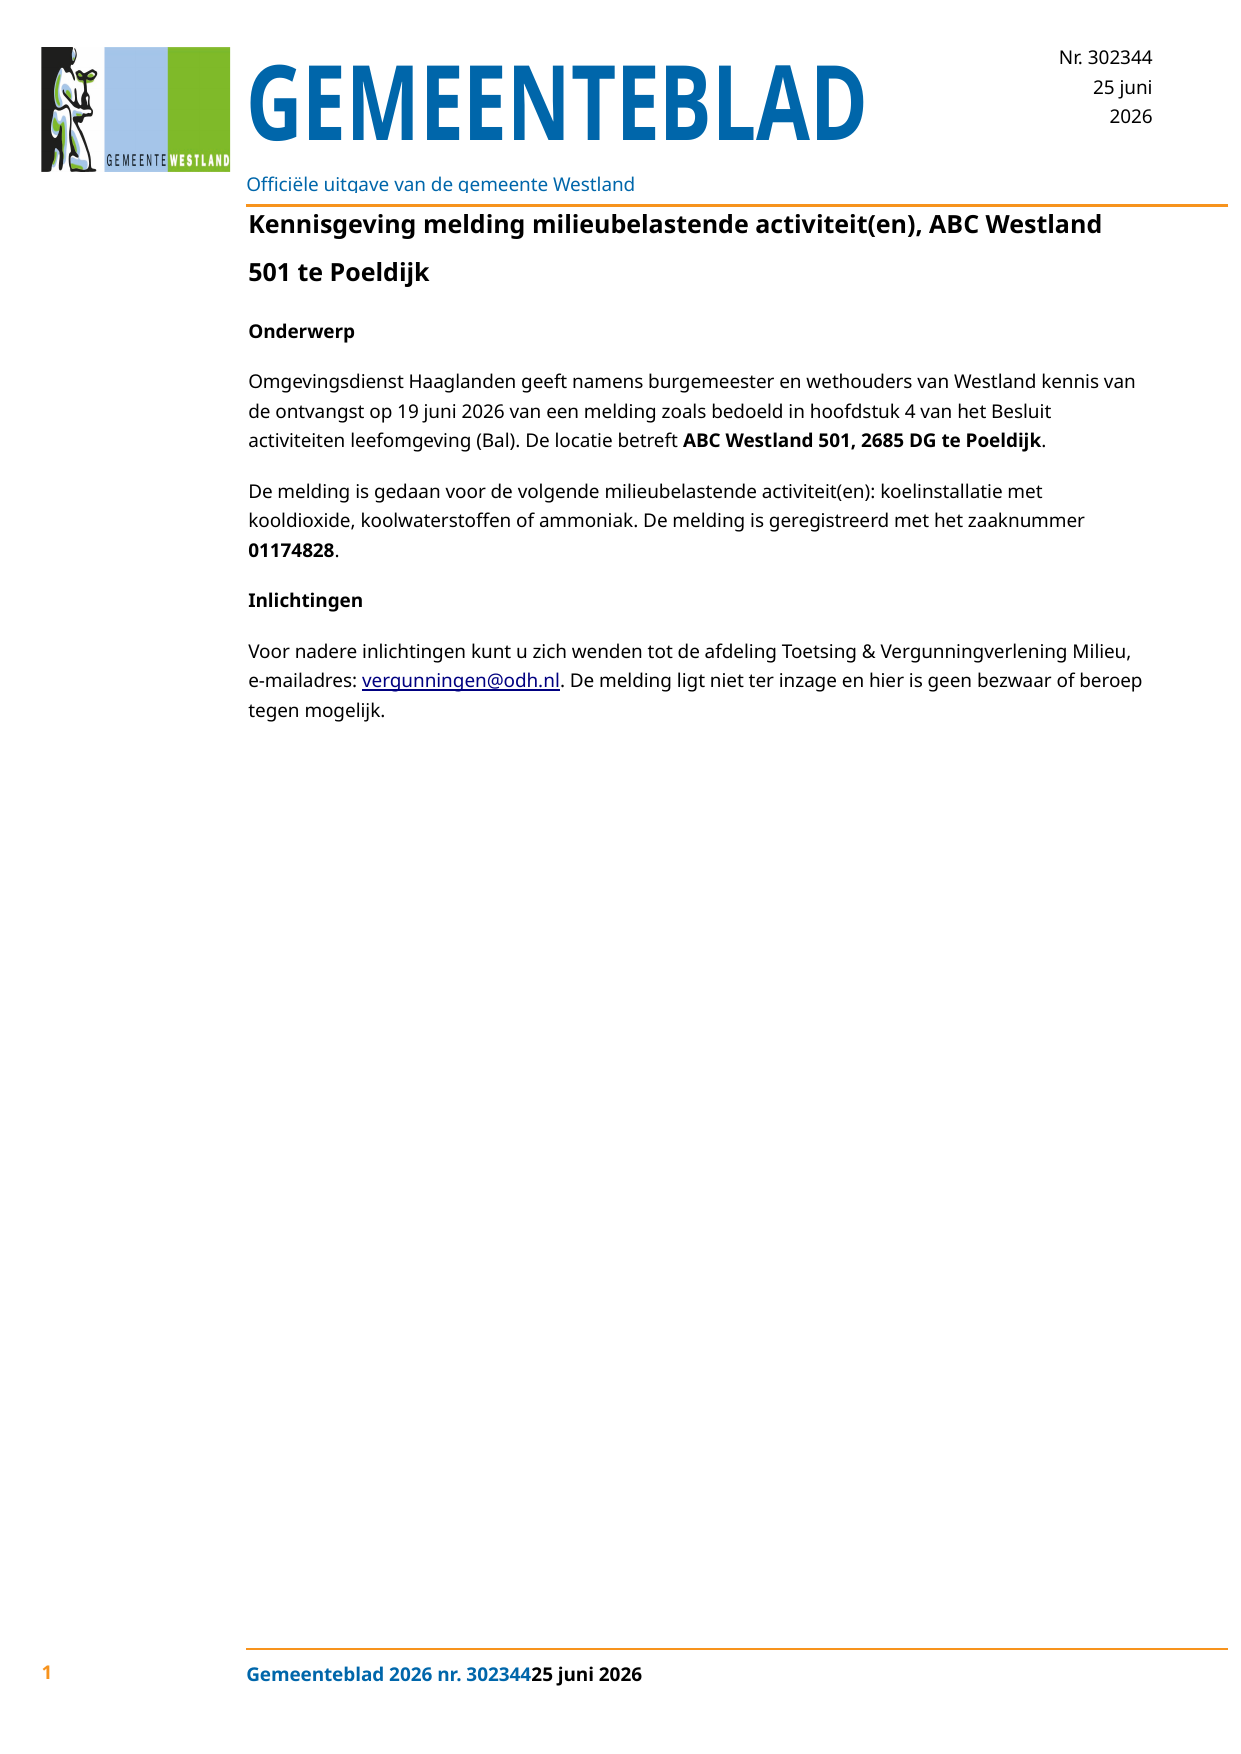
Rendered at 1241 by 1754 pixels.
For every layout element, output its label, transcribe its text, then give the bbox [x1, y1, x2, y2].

text Kennisgeving melding milieubelastende activiteit(en), ABC Westland 501 te Poeldijk [248, 207, 1152, 288]
text Voor nadere inlichtingen kunt u zich wenden tot de afdeling Toetsing & Vergunningverlening Milieu, e-mailadres: vergunningen@odh.nl. De melding ligt niet ter inzage en hier is geen bezwaar of beroep tegen mogelijk. [248, 638, 1152, 723]
text Omgevingsdienst Haaglanden geeft namens burgemeester en wethouders van Westland kennis van de ontvangst op 19 juni 2026 van een melding zoals bedoeld in hoofdstuk 4 van het Besluit activiteiten leefomgeving (Bal). De locatie betreft ABC Westland 501, 2685 DG te Poeldijk. [248, 368, 1152, 453]
text De melding is gedaan voor de volgende milieubelastende activiteit(en): koelinstallatie met kooldioxide, koolwaterstoffen of ammoniak. De melding is geregistreerd met het zaaknummer 01174828. [248, 478, 1152, 563]
text Onderwerp [248, 318, 1152, 344]
picture [41, 47, 231, 172]
text Inlichtingen [248, 587, 1152, 613]
